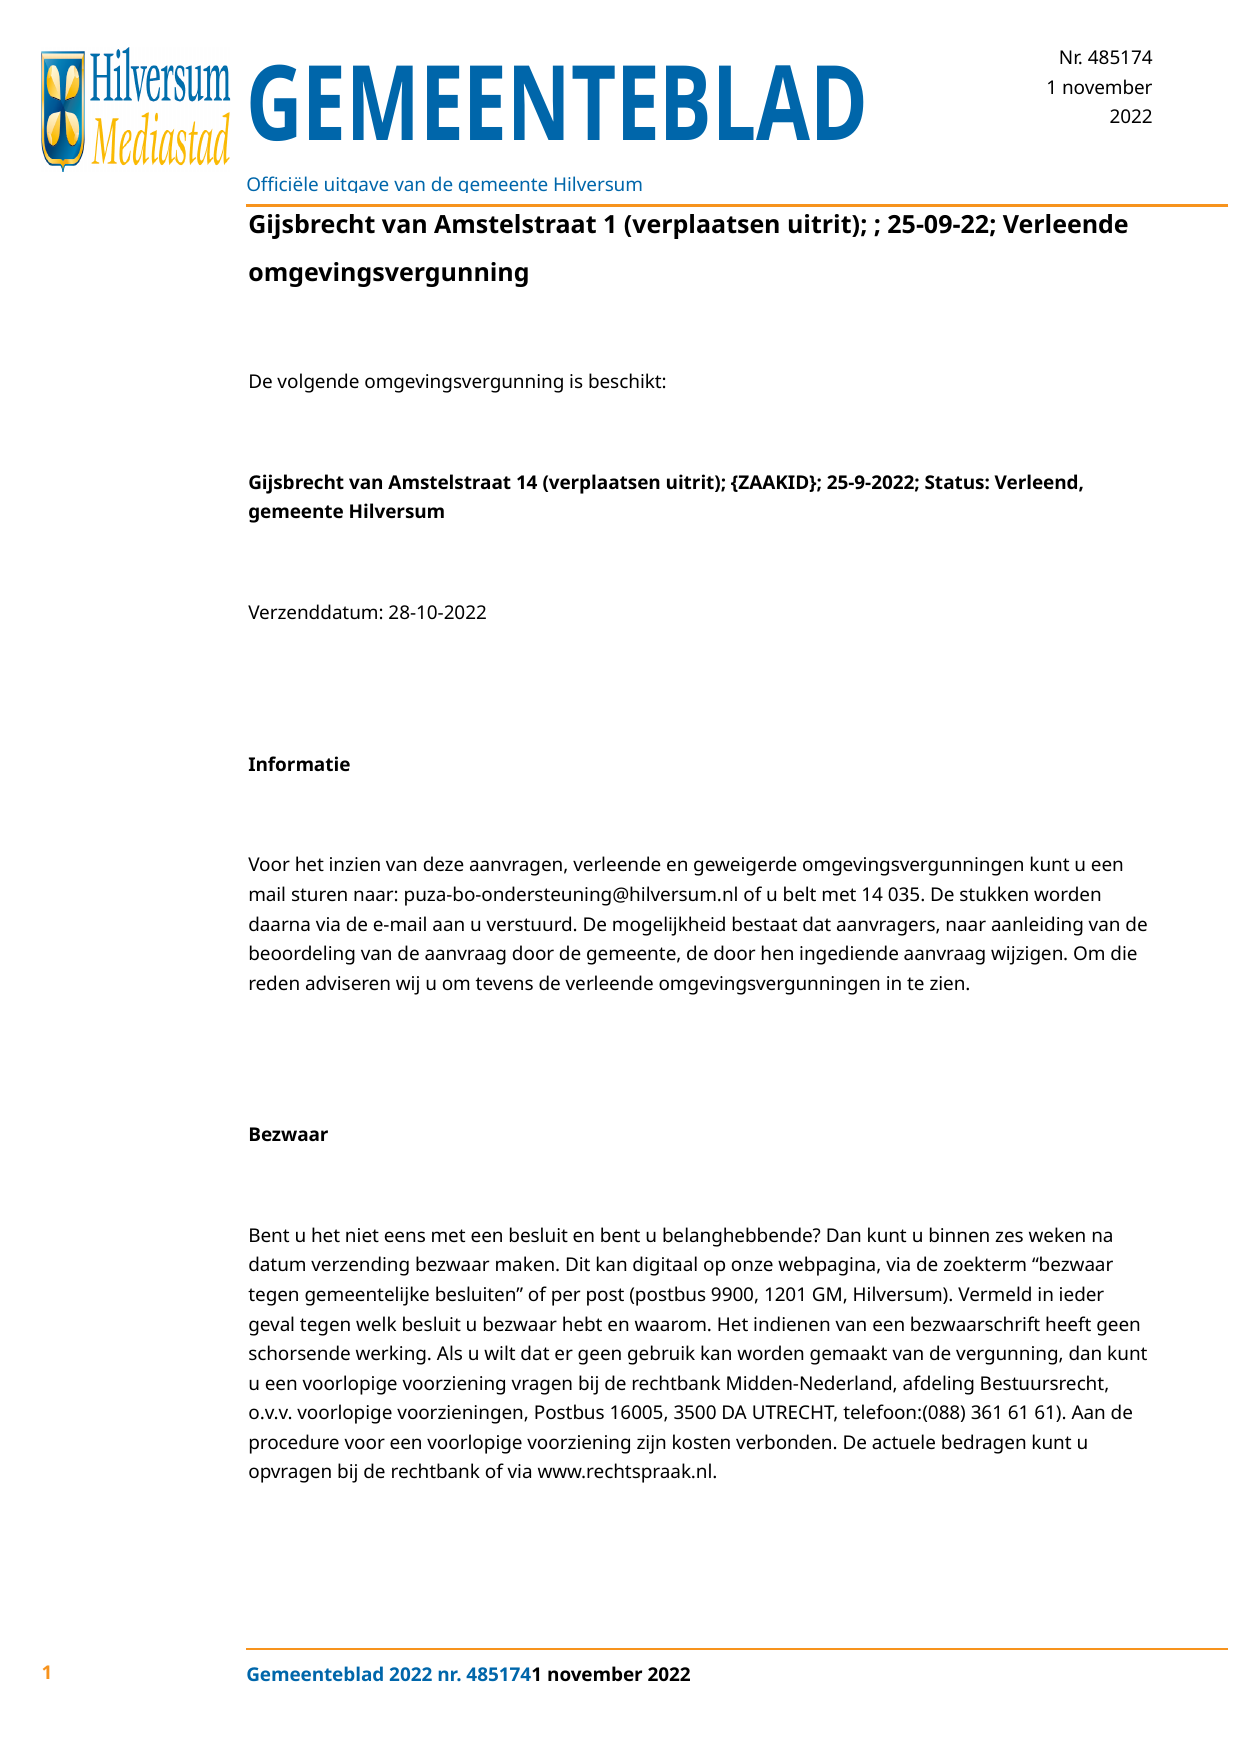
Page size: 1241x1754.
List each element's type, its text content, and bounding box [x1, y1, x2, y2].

picture [41, 47, 231, 172]
text De volgende omgevingsvergunning is beschikt: [248, 368, 1152, 394]
text Bezwaar [248, 1121, 1152, 1147]
text Gijsbrecht van Amstelstraat 14 (verplaatsen uitrit); {ZAAKID}; 25-9-2022; Status: Verleend, gemeente Hilversum [248, 469, 1152, 524]
text Voor het inzien van deze aanvragen, verleende en geweigerde omgevingsvergunningen kunt u een mail sturen naar: puza-bo-ondersteuning@hilversum.nl of u belt met 14 035. De stukken worden daarna via de e-mail aan u verstuurd. De mogelijkheid bestaat dat aanvragers, naar aanleiding van de beoordeling van de aanvraag door de gemeente, de door hen ingediende aanvraag wijzigen. Om die reden adviseren wij u om tevens de verleende omgevingsvergunningen in te zien. [248, 852, 1152, 996]
text Bent u het niet eens met een besluit en bent u belanghebbende? Dan kunt u binnen zes weken na datum verzending bezwaar maken. Dit kan digitaal op onze webpagina, via de zoekterm “bezwaar tegen gemeentelijke besluiten” of per post (postbus 9900, 1201 GM, Hilversum). Vermeld in ieder geval tegen welk besluit u bezwaar hebt en waarom. Het indienen van een bezwaarschrift heeft geen schorsende werking. Als u wilt dat er geen gebruik kan worden gemaakt van de vergunning, dan kunt u een voorlopige voorziening vragen bij de rechtbank Midden-Nederland, afdeling Bestuursrecht, o.v.v. voorlopige voorzieningen, Postbus 16005, 3500 DA UTRECHT, telefoon:(088) 361 61 61). Aan de procedure voor een voorlopige voorziening zijn kosten verbonden. De actuele bedragen kunt u opvragen bij de rechtbank of via www.rechtspraak.nl. [248, 1222, 1152, 1484]
text Verzenddatum: 28-10-2022 [248, 599, 1152, 625]
text Informatie [248, 751, 1152, 777]
text Gijsbrecht van Amstelstraat 1 (verplaatsen uitrit); ; 25-09-22; Verleende omgevingsvergunning [248, 207, 1152, 288]
